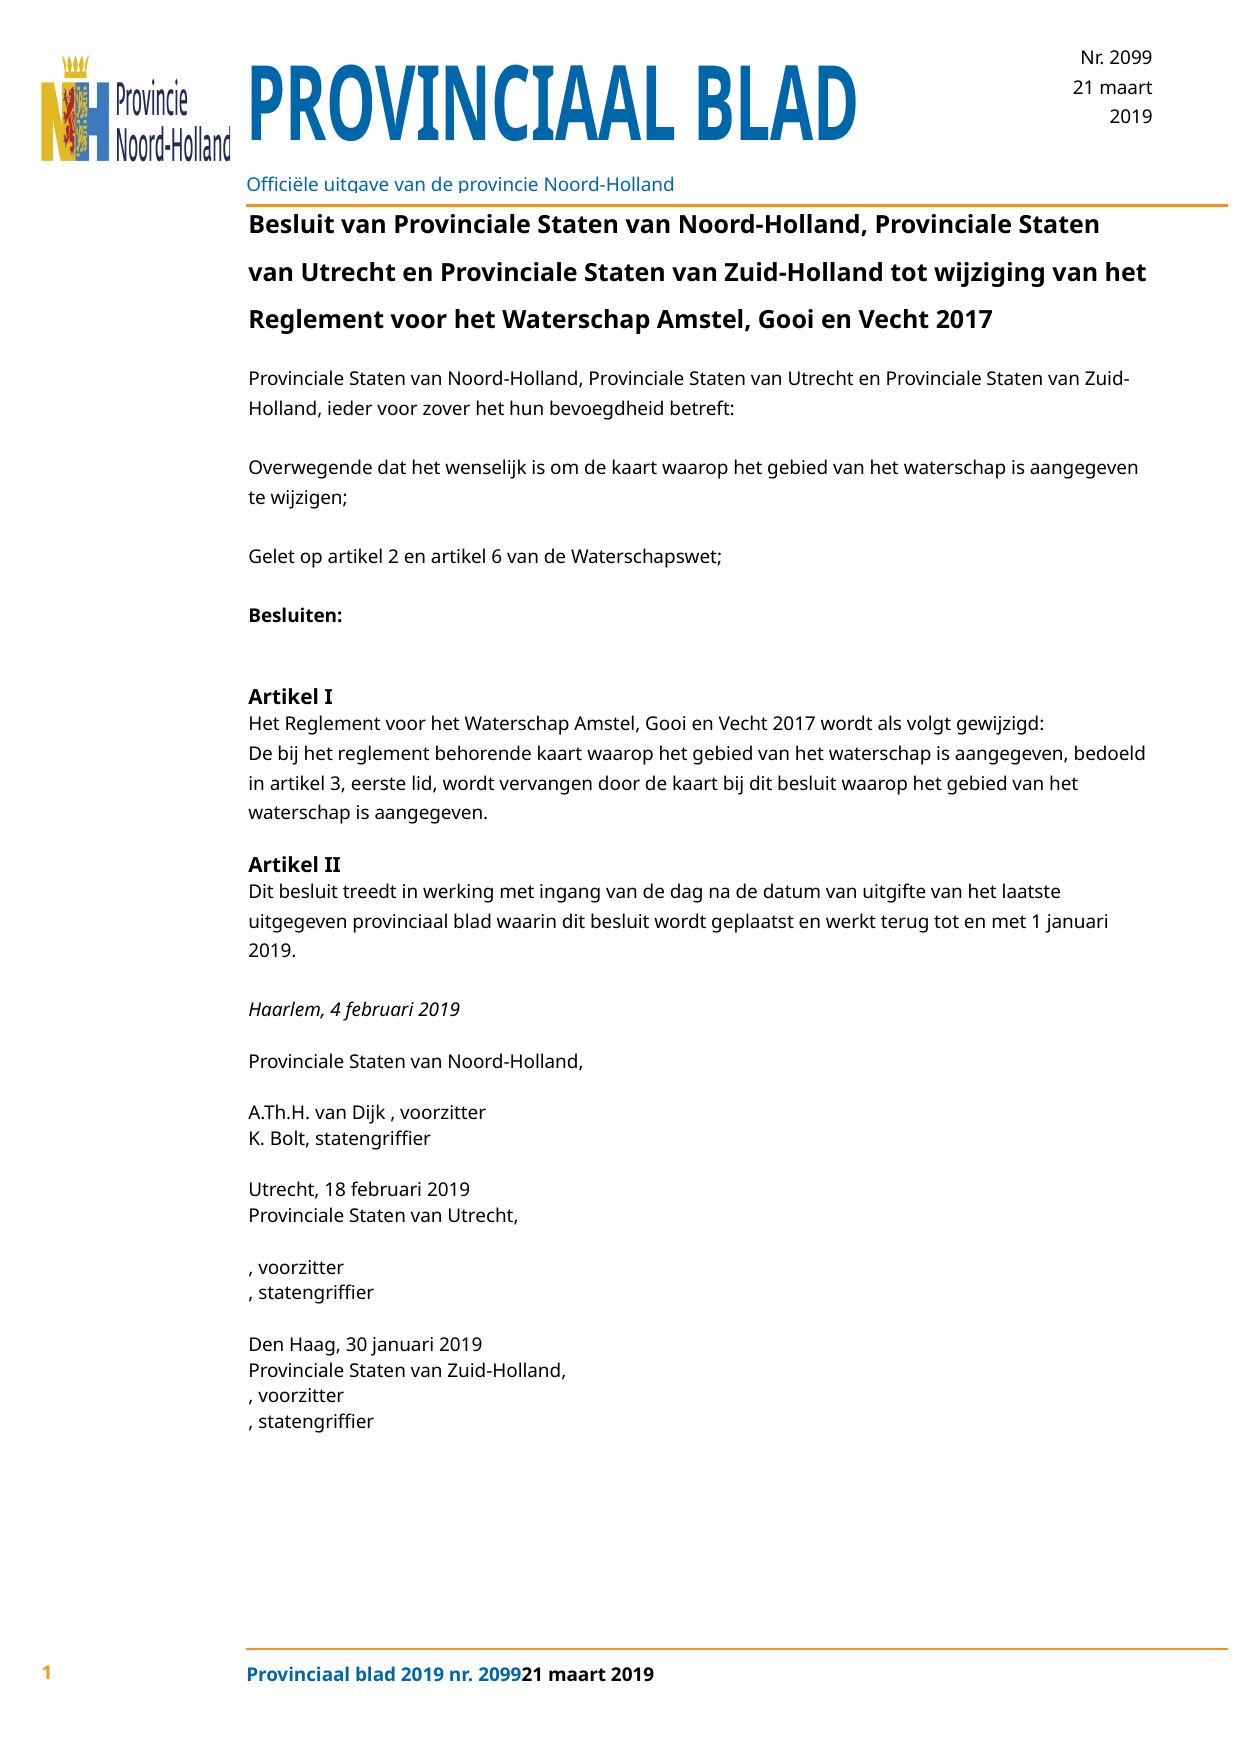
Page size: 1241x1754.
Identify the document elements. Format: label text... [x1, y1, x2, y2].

text Het Reglement voor het Waterschap Amstel, Gooi en Vecht 2017 wordt als volgt gewijzigd: [248, 711, 1152, 736]
text De bij het reglement behorende kaart waarop het gebied van het waterschap is aangegeven, bedoeld in artikel 3, eerste lid, wordt vervangen door de kaart bij dit besluit waarop het gebied van het waterschap is aangegeven. [248, 740, 1152, 825]
text , voorzitter [248, 1254, 1152, 1279]
text Besluiten: [248, 602, 1152, 628]
text Gelet op artikel 2 en artikel 6 van de Waterschapswet; [248, 543, 1152, 569]
text Provinciale Staten van Zuid-Holland, [248, 1357, 1152, 1382]
text Artikel I [248, 682, 1152, 711]
text Provinciale Staten van Noord-Holland, [248, 1048, 1152, 1074]
picture [41, 47, 231, 172]
text Den Haag, 30 januari 2019 [248, 1331, 1152, 1357]
text Utrecht, 18 februari 2019 [248, 1177, 1152, 1202]
text , statengriffier [248, 1408, 1152, 1434]
text Provinciale Staten van Utrecht, [248, 1202, 1152, 1228]
text Dit besluit treedt in werking met ingang van de dag na de datum van uitgifte van het laatste uitgegeven provinciaal blad waarin dit besluit wordt geplaatst en werkt terug tot en met 1 januari 2019. [248, 878, 1152, 963]
text Haarlem, 4 februari 2019 [248, 997, 1152, 1022]
text A.Th.H. van Dijk , voorzitter [248, 1099, 1152, 1125]
text Besluit van Provinciale Staten van Noord-Holland, Provinciale Staten van Utrecht en Provinciale Staten van Zuid-Holland tot wijziging van het Reglement voor het Waterschap Amstel, Gooi en Vecht 2017 [248, 207, 1152, 336]
text K. Bolt, statengriffier [248, 1125, 1152, 1151]
text , statengriffier [248, 1279, 1152, 1305]
text Overwegende dat het wenselijk is om de kaart waarop het gebied van het waterschap is aangegeven te wijzigen; [248, 454, 1152, 509]
text Provinciale Staten van Noord-Holland, Provinciale Staten van Utrecht en Provinciale Staten van Zuid-Holland, ieder voor zover het hun bevoegdheid betreft: [248, 366, 1152, 421]
text , voorzitter [248, 1382, 1152, 1408]
text Artikel II [248, 850, 1152, 878]
